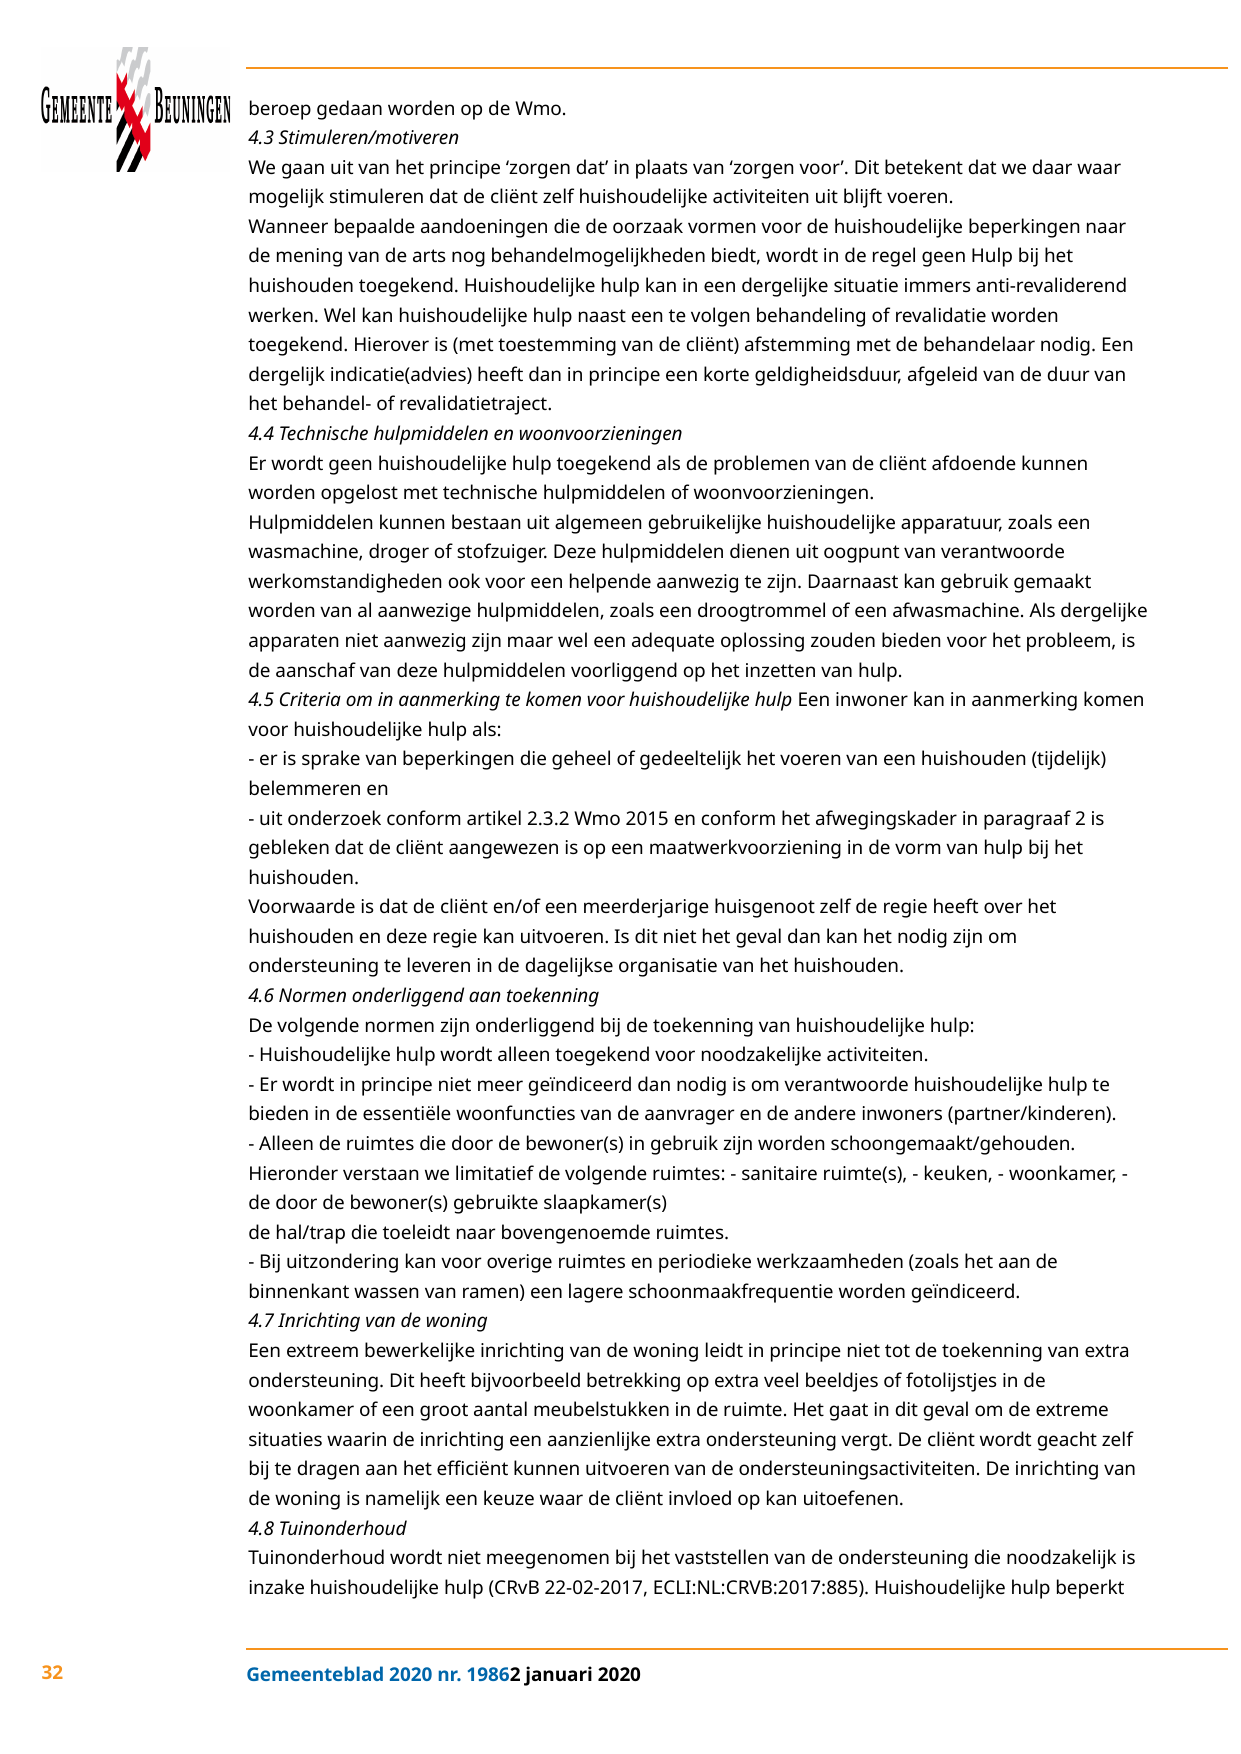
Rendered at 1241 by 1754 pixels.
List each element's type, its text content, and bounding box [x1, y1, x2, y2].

text de hal/trap die toeleidt naar bovengenoemde ruimtes. [248, 1219, 1152, 1245]
text Wanneer bepaalde aandoeningen die de oorzaak vormen voor de huishoudelijke beperkingen naar de mening van de arts nog behandelmogelijkheden biedt, wordt in de regel geen Hulp bij het huishouden toegekend. Huishoudelijke hulp kan in een dergelijke situatie immers anti-revaliderend werken. Wel kan huishoudelijke hulp naast een te volgen behandeling of revalidatie worden toegekend. Hierover is (met toestemming van de cliënt) afstemming met de behandelaar nodig. Een dergelijk indicatie(advies) heeft dan in principe een korte geldigheidsduur, afgeleid van de duur van het behandel- of revalidatietraject. [248, 213, 1152, 416]
text - uit onderzoek conform artikel 2.3.2 Wmo 2015 en conform het afwegingskader in paragraaf 2 is gebleken dat de cliënt aangewezen is op een maatwerkvoorziening in de vorm van hulp bij het huishouden. [248, 805, 1152, 890]
text 4.8 Tuinonderhoud [248, 1515, 1152, 1541]
text - er is sprake van beperkingen die geheel of gedeeltelijk het voeren van een huishouden (tijdelijk) belemmeren en [248, 746, 1152, 801]
text - Huishoudelijke hulp wordt alleen toegekend voor noodzakelijke activiteiten. [248, 1041, 1152, 1067]
text 4.6 Normen onderliggend aan toekenning [248, 982, 1152, 1008]
text Een extreem bewerkelijke inrichting van de woning leidt in principe niet tot de toekenning van extra ondersteuning. Dit heeft bijvoorbeeld betrekking op extra veel beeldjes of fotolijstjes in de woonkamer of een groot aantal meubelstukken in de ruimte. Het gaat in dit geval om de extreme situaties waarin de inrichting een aanzienlijke extra ondersteuning vergt. De cliënt wordt geacht zelf bij te dragen aan het efficiënt kunnen uitvoeren van de ondersteuningsactiviteiten. De inrichting van de woning is namelijk een keuze waar de cliënt invloed op kan uitoefenen. [248, 1337, 1152, 1511]
text 4.5 Criteria om in aanmerking te komen voor huishoudelijke hulp Een inwoner kan in aanmerking komen voor huishoudelijke hulp als: [248, 686, 1152, 742]
text 4.4 Technische hulpmiddelen en woonvoorzieningen [248, 420, 1152, 446]
text 4.3 Stimuleren/motiveren [248, 124, 1152, 150]
text beroep gedaan worden op de Wmo. [248, 95, 1152, 121]
text - Bij uitzondering kan voor overige ruimtes en periodieke werkzaamheden (zoals het aan de binnenkant wassen van ramen) een lagere schoonmaakfrequentie worden geïndiceerd. [248, 1248, 1152, 1304]
text Er wordt geen huishoudelijke hulp toegekend als de problemen van de cliënt afdoende kunnen worden opgelost met technische hulpmiddelen of woonvoorzieningen. [248, 450, 1152, 505]
text - Alleen de ruimtes die door de bewoner(s) in gebruik zijn worden schoongemaakt/gehouden. Hieronder verstaan we limitatief de volgende ruimtes: - sanitaire ruimte(s), - keuken, - woonkamer, - de door de bewoner(s) gebruikte slaapkamer(s) [248, 1130, 1152, 1215]
text - Er wordt in principe niet meer geïndiceerd dan nodig is om verantwoorde huishoudelijke hulp te bieden in de essentiële woonfuncties van de aanvrager en de andere inwoners (partner/kinderen). [248, 1071, 1152, 1126]
text We gaan uit van het principe ‘zorgen dat’ in plaats van ‘zorgen voor’. Dit betekent dat we daar waar mogelijk stimuleren dat de cliënt zelf huishoudelijke activiteiten uit blijft voeren. [248, 154, 1152, 209]
text Tuinonderhoud wordt niet meegenomen bij het vaststellen van de ondersteuning die noodzakelijk is inzake huishoudelijke hulp (CRvB 22-02-2017, ECLI:NL:CRVB:2017:885). Huishoudelijke hulp beperkt [248, 1544, 1152, 1600]
text Hulpmiddelen kunnen bestaan uit algemeen gebruikelijke huishoudelijke apparatuur, zoals een wasmachine, droger of stofzuiger. Deze hulpmiddelen dienen uit oogpunt van verantwoorde werkomstandigheden ook voor een helpende aanwezig te zijn. Daarnaast kan gebruik gemaakt worden van al aanwezige hulpmiddelen, zoals een droogtrommel of een afwasmachine. Als dergelijke apparaten niet aanwezig zijn maar wel een adequate oplossing zouden bieden voor het probleem, is de aanschaf van deze hulpmiddelen voorliggend op het inzetten van hulp. [248, 509, 1152, 683]
text De volgende normen zijn onderliggend bij de toekenning van huishoudelijke hulp: [248, 1012, 1152, 1038]
text Voorwaarde is dat de cliënt en/of een meerderjarige huisgenoot zelf de regie heeft over het huishouden en deze regie kan uitvoeren. Is dit niet het geval dan kan het nodig zijn om ondersteuning te leveren in de dagelijkse organisatie van het huishouden. [248, 893, 1152, 978]
text 4.7 Inrichting van de woning [248, 1308, 1152, 1333]
picture [41, 47, 231, 172]
